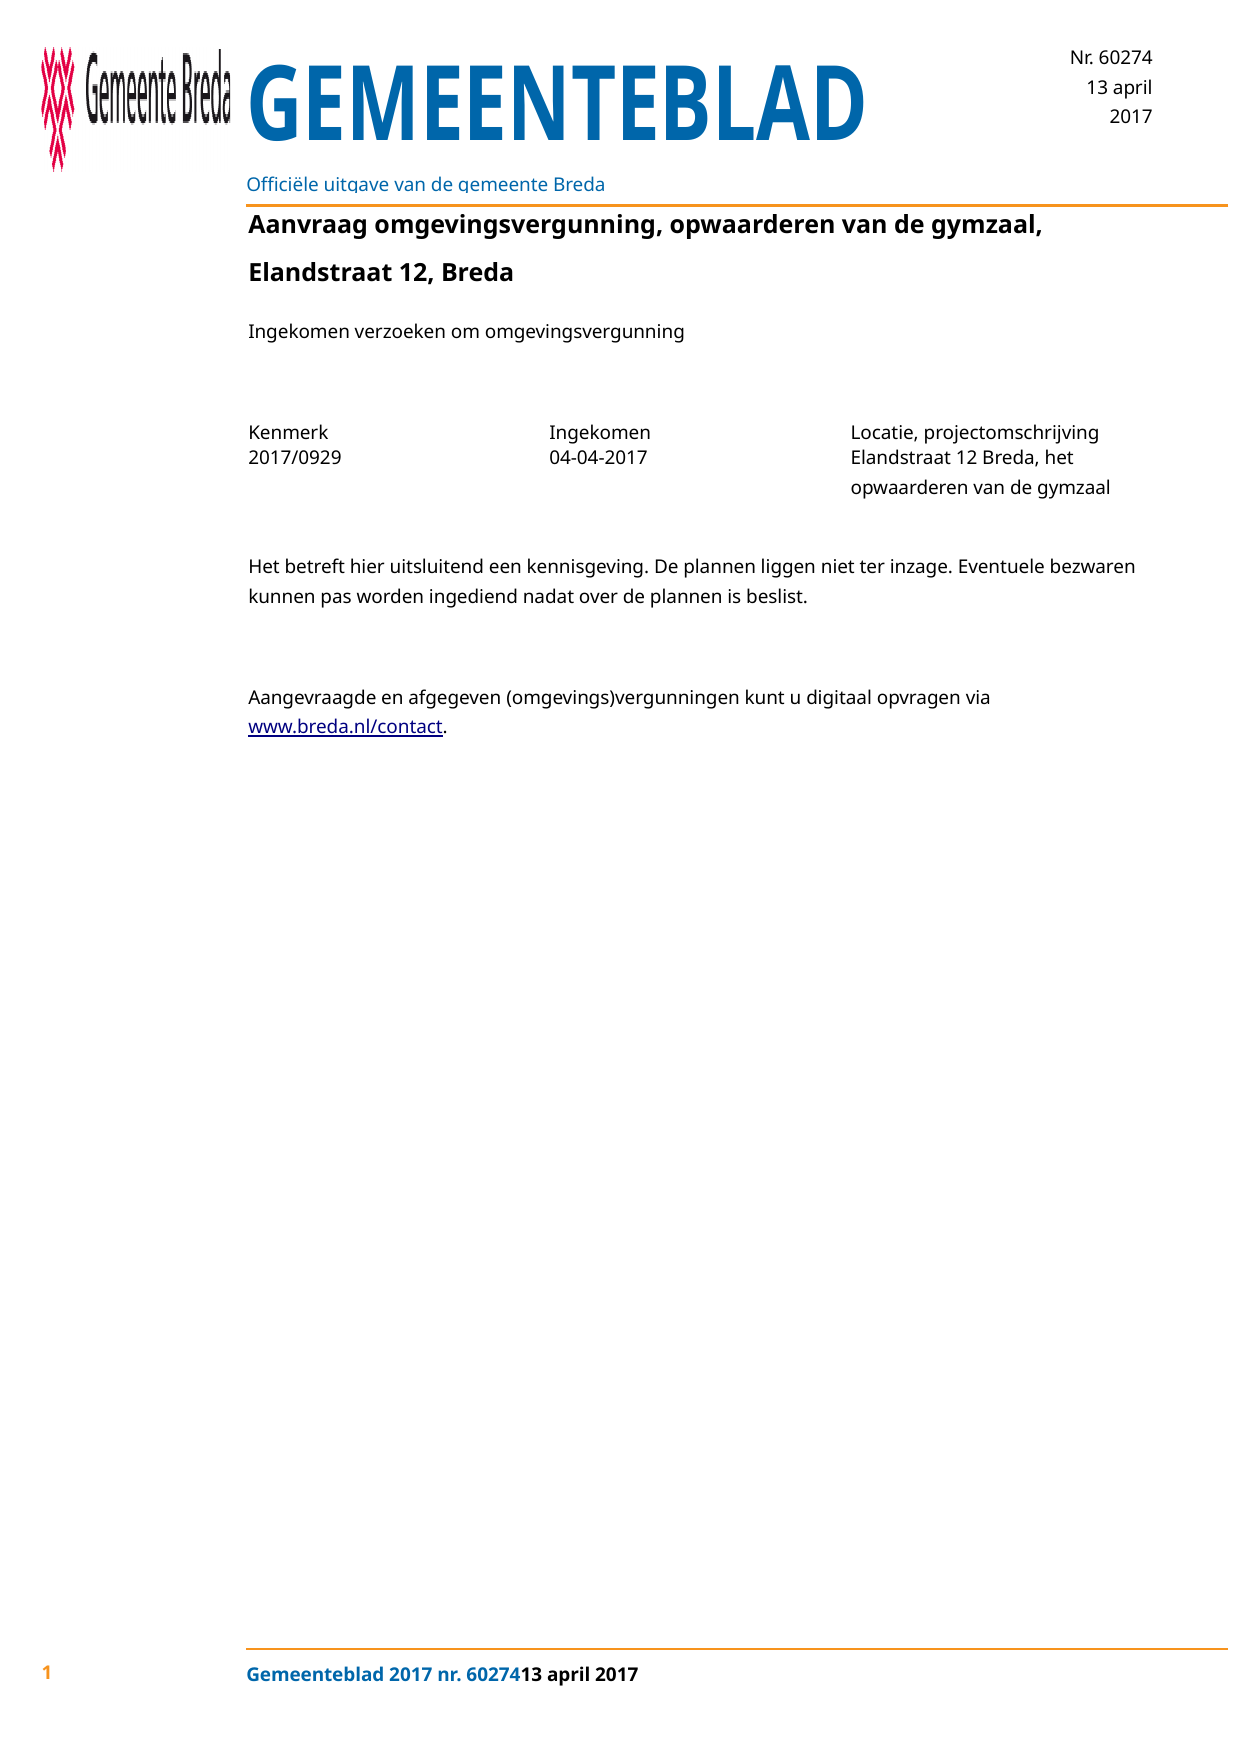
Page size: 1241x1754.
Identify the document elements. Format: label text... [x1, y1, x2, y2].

text Aanvraag omgevingsvergunning, opwaarderen van de gymzaal, Elandstraat 12, Breda [248, 207, 1152, 288]
table_header Locatie, projectomschrijving [850, 419, 1152, 444]
text Ingekomen verzoeken om omgevingsvergunning [248, 318, 1152, 344]
table_header Kenmerk [248, 419, 549, 444]
picture [41, 47, 231, 172]
table_cell 04-04-2017 [549, 445, 850, 500]
table_cell 2017/0929 [248, 445, 549, 500]
table_header Ingekomen [549, 419, 850, 444]
table_cell Elandstraat 12 Breda, het opwaarderen van de gymzaal [850, 445, 1152, 500]
text Het betreft hier uitsluitend een kennisgeving. De plannen liggen niet ter inzage. Eventuele bezwaren kunnen pas worden ingediend nadat over de plannen is beslist. [248, 553, 1152, 609]
text Aangevraagde en afgegeven (omgevings)vergunningen kunt u digitaal opvragen via www.breda.nl/contact. [248, 684, 1152, 739]
